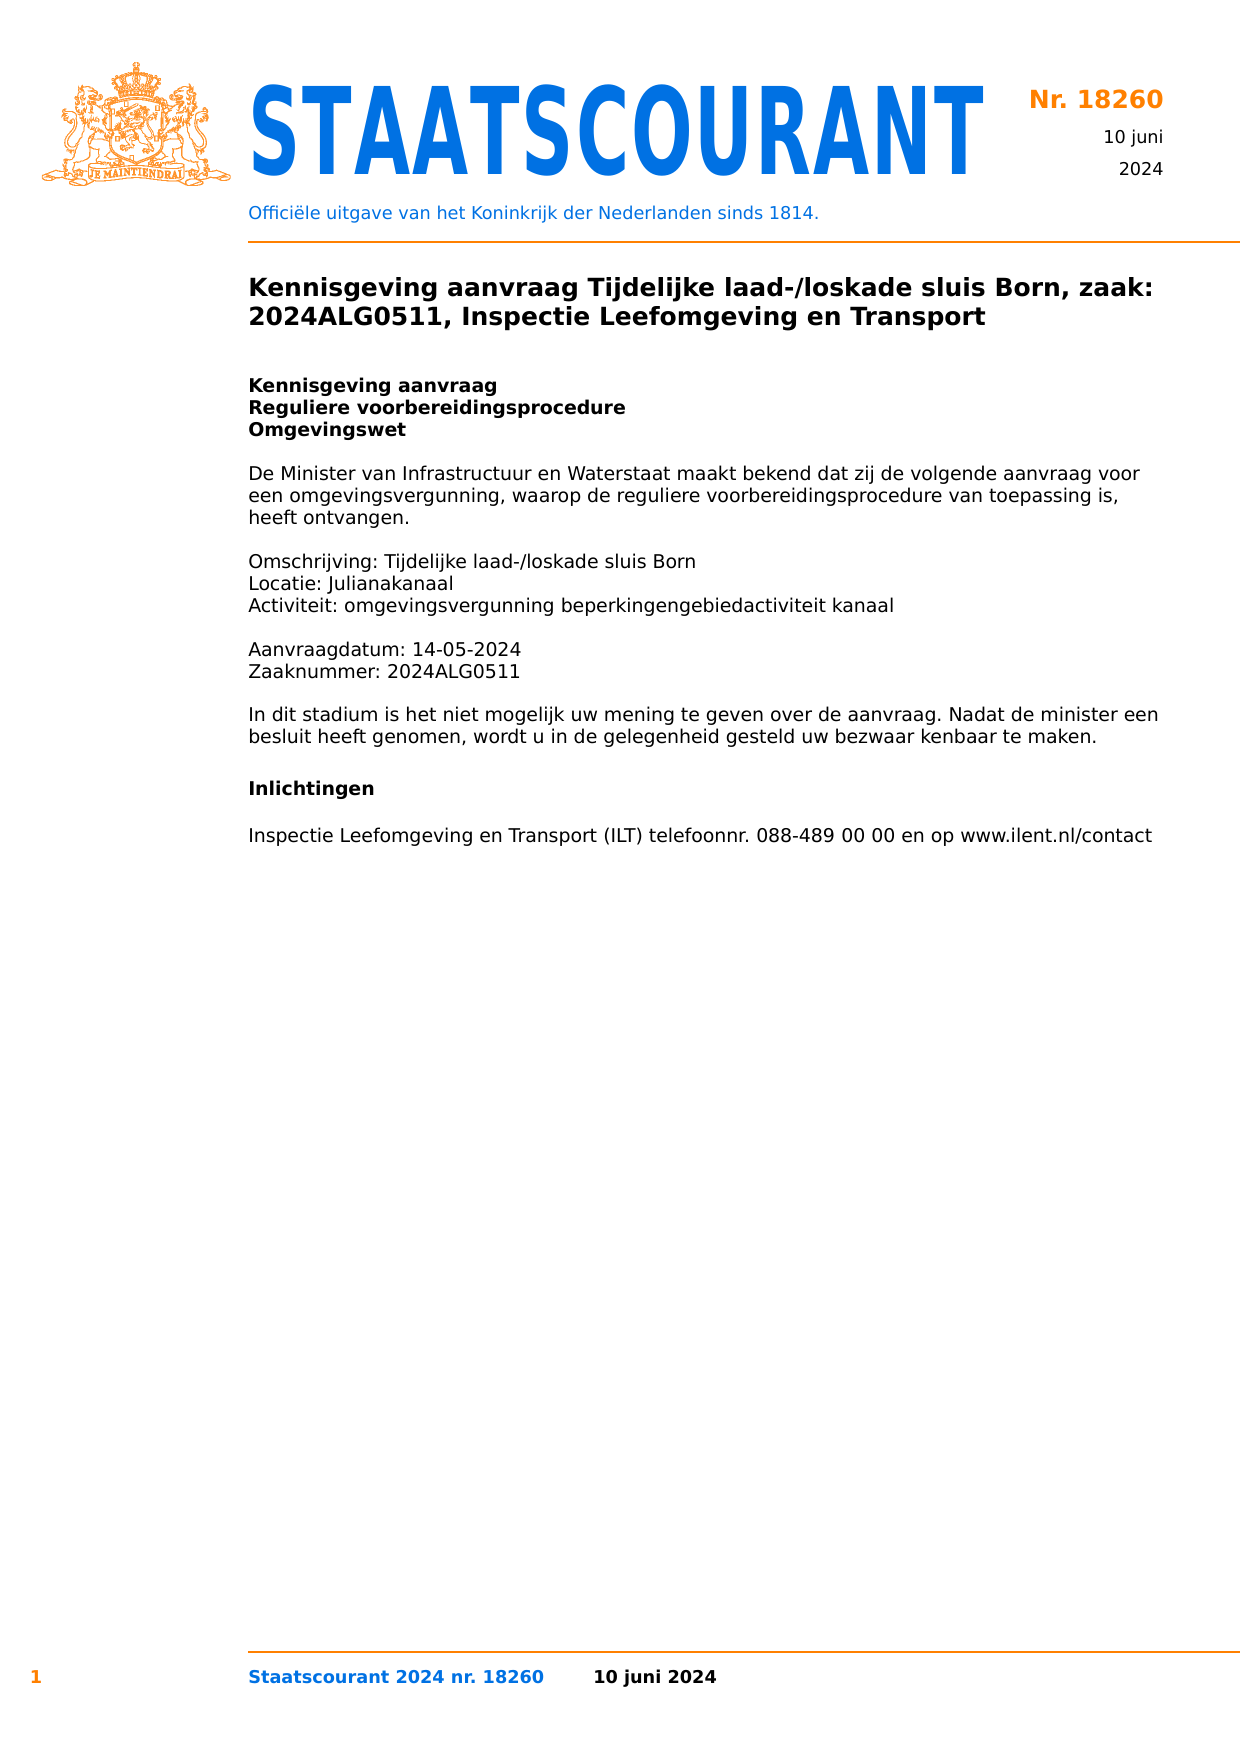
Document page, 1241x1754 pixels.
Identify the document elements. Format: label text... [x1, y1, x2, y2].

table_cell 2024 [998, 153, 1240, 203]
table_header STAATSCOURANT [248, 62, 998, 203]
text Omschrijving: Tijdelijke laad-/loskade sluis Born [248, 551, 1163, 573]
text Kennisgeving aanvraag [248, 375, 1163, 397]
text Activiteit: omgevingsvergunning beperkingengebiedactiviteit kanaal [248, 595, 1163, 617]
text Omgevingswet [248, 419, 1163, 441]
text In dit stadium is het niet mogelijk uw mening te geven over de aanvraag. Nadat de minister een besluit heeft genomen, wordt u in de gelegenheid gesteld uw bezwaar kenbaar te maken. [248, 704, 1163, 748]
text Reguliere voorbereidingsprocedure [248, 397, 1163, 419]
table_cell 10 juni [998, 121, 1240, 153]
subtitle Inlichtingen [248, 778, 1163, 800]
picture [41, 62, 231, 186]
text Aanvraagdatum: 14-05-2024 [248, 638, 1163, 661]
subtitle Kennisgeving aanvraag Tijdelijke laad-/loskade sluis Born, zaak: 2024ALG0511, Inspectie Leefomgeving en Transport [248, 273, 1163, 331]
text De Minister van Infrastructuur en Waterstaat maakt bekend dat zij de volgende aanvraag voor een omgevingsvergunning, waarop de reguliere voorbereidingsprocedure van toepassing is, heeft ontvangen. [248, 463, 1163, 529]
table_cell Officiële uitgave van het Koninkrijk der Nederlanden sinds 1814. [248, 203, 1240, 241]
text Inspectie Leefomgeving en Transport (ILT) telefoonnr. 088-489 00 00 en op www.ilent.nl/contact [248, 825, 1163, 847]
text Locatie: Julianakanaal [248, 573, 1163, 595]
table_header [25, 62, 248, 241]
text Zaaknummer: 2024ALG0511 [248, 661, 1163, 682]
table_header Nr. 18260 [998, 62, 1240, 121]
